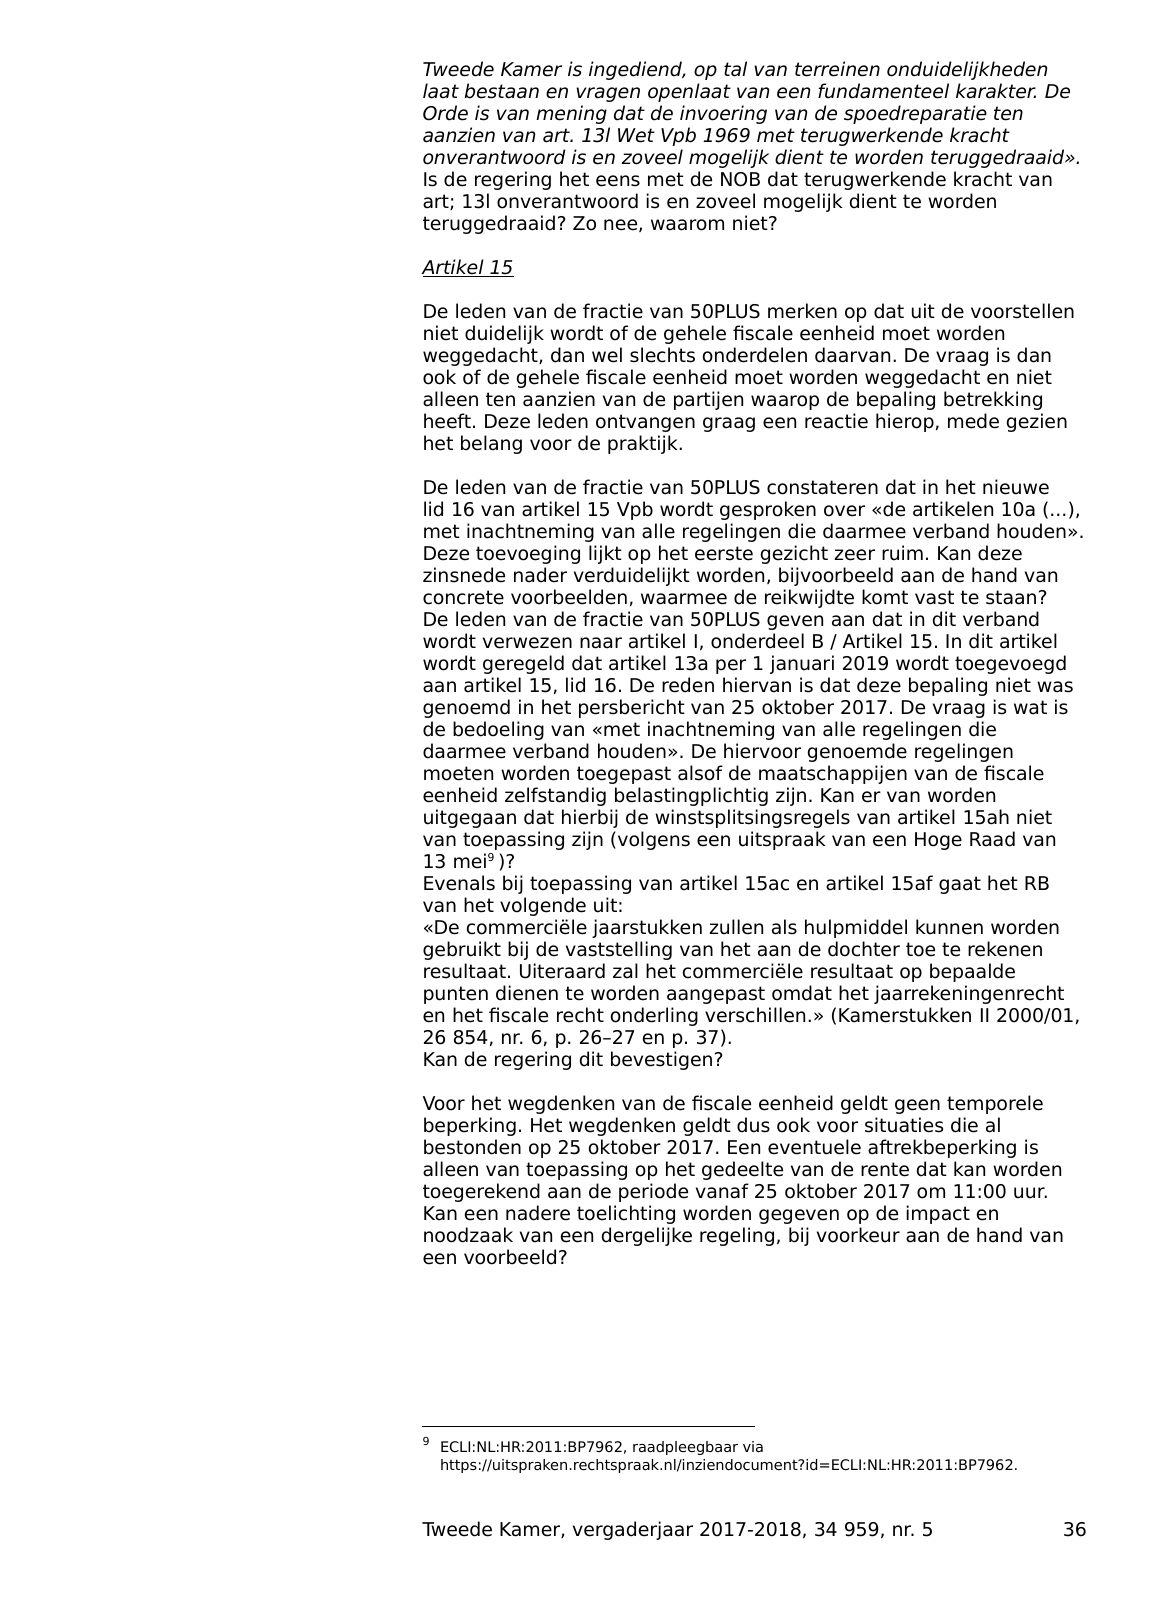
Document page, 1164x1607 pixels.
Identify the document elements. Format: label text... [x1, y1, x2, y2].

text De leden van de fractie van 50PLUS merken op dat uit de voorstellen niet duidelijk wordt of de gehele fiscale eenheid moet worden weggedacht, dan wel slechts onderdelen daarvan. De vraag is dan ook of de gehele fiscale eenheid moet worden weggedacht en niet alleen ten aanzien van de partijen waarop de bepaling betrekking heeft. Deze leden ontvangen graag een reactie hierop, mede gezien het belang voor de praktijk. [422, 301, 1087, 455]
text Kan de regering dit bevestigen? [422, 1049, 1087, 1071]
text Evenals bij toepassing van artikel 15ac en artikel 15af gaat het RB van het volgende uit: [422, 873, 1087, 917]
text De leden van de fractie van 50PLUS geven aan dat in dit verband wordt verwezen naar artikel I, onderdeel B / Artikel 15. In dit artikel wordt geregeld dat artikel 13a per 1 januari 2019 wordt toegevoegd aan artikel 15, lid 16. De reden hiervan is dat deze bepaling niet was genoemd in het persbericht van 25 oktober 2017. De vraag is wat is de bedoeling van «met inachtneming van alle regelingen die daarmee verband houden». De hiervoor genoemde regelingen moeten worden toegepast alsof de maatschappijen van de fiscale eenheid zelfstandig belastingplichtig zijn. Kan er van worden uitgegaan dat hierbij de winstsplitsingsregels van artikel 15ah niet van toepassing zijn (volgens een uitspraak van een Hoge Raad van 13 mei)? [422, 609, 1087, 873]
subtitle Artikel 15 [422, 257, 1087, 279]
text «De commerciële jaarstukken zullen als hulpmiddel kunnen worden gebruikt bij de vaststelling van het aan de dochter toe te rekenen resultaat. Uiteraard zal het commerciële resultaat op bepaalde punten dienen te worden aangepast omdat het jaarrekeningenrecht en het fiscale recht onderling verschillen.» (Kamerstukken II 2000/01, 26 854, nr. 6, p. 26–27 en p. 37). [422, 917, 1087, 1049]
text ECLI:NL:HR:2011:BP7962, raadpleegbaar via https://uitspraken.rechtspraak.nl/inziendocument?id=ECLI:NL:HR:2011:BP7962. [422, 1435, 1087, 1474]
text Voor het wegdenken van de fiscale eenheid geldt geen temporele beperking. Het wegdenken geldt dus ook voor situaties die al bestonden op 25 oktober 2017. Een eventuele aftrekbeperking is alleen van toepassing op het gedeelte van de rente dat kan worden toegerekend aan de periode vanaf 25 oktober 2017 om 11:00 uur. Kan een nadere toelichting worden gegeven op de impact en noodzaak van een dergelijke regeling, bij voorkeur aan de hand van een voorbeeld? [422, 1093, 1087, 1269]
text Tweede Kamer is ingediend, op tal van terreinen onduidelijkheden laat bestaan en vragen openlaat van een fundamenteel karakter. De Orde is van mening dat de invoering van de spoedreparatie ten aanzien van art. 13l Wet Vpb 1969 met terugwerkende kracht onverantwoord is en zoveel mogelijk dient te worden teruggedraaid». [422, 59, 1087, 169]
text Is de regering het eens met de NOB dat terugwerkende kracht van art; 13l onverantwoord is en zoveel mogelijk dient te worden teruggedraaid? Zo nee, waarom niet? [422, 169, 1087, 235]
text De leden van de fractie van 50PLUS constateren dat in het nieuwe lid 16 van artikel 15 Vpb wordt gesproken over «de artikelen 10a (...), met inachtneming van alle regelingen die daarmee verband houden». Deze toevoeging lijkt op het eerste gezicht zeer ruim. Kan deze zinsnede nader verduidelijkt worden, bijvoorbeeld aan de hand van concrete voorbeelden, waarmee de reikwijdte komt vast te staan? [422, 477, 1087, 609]
